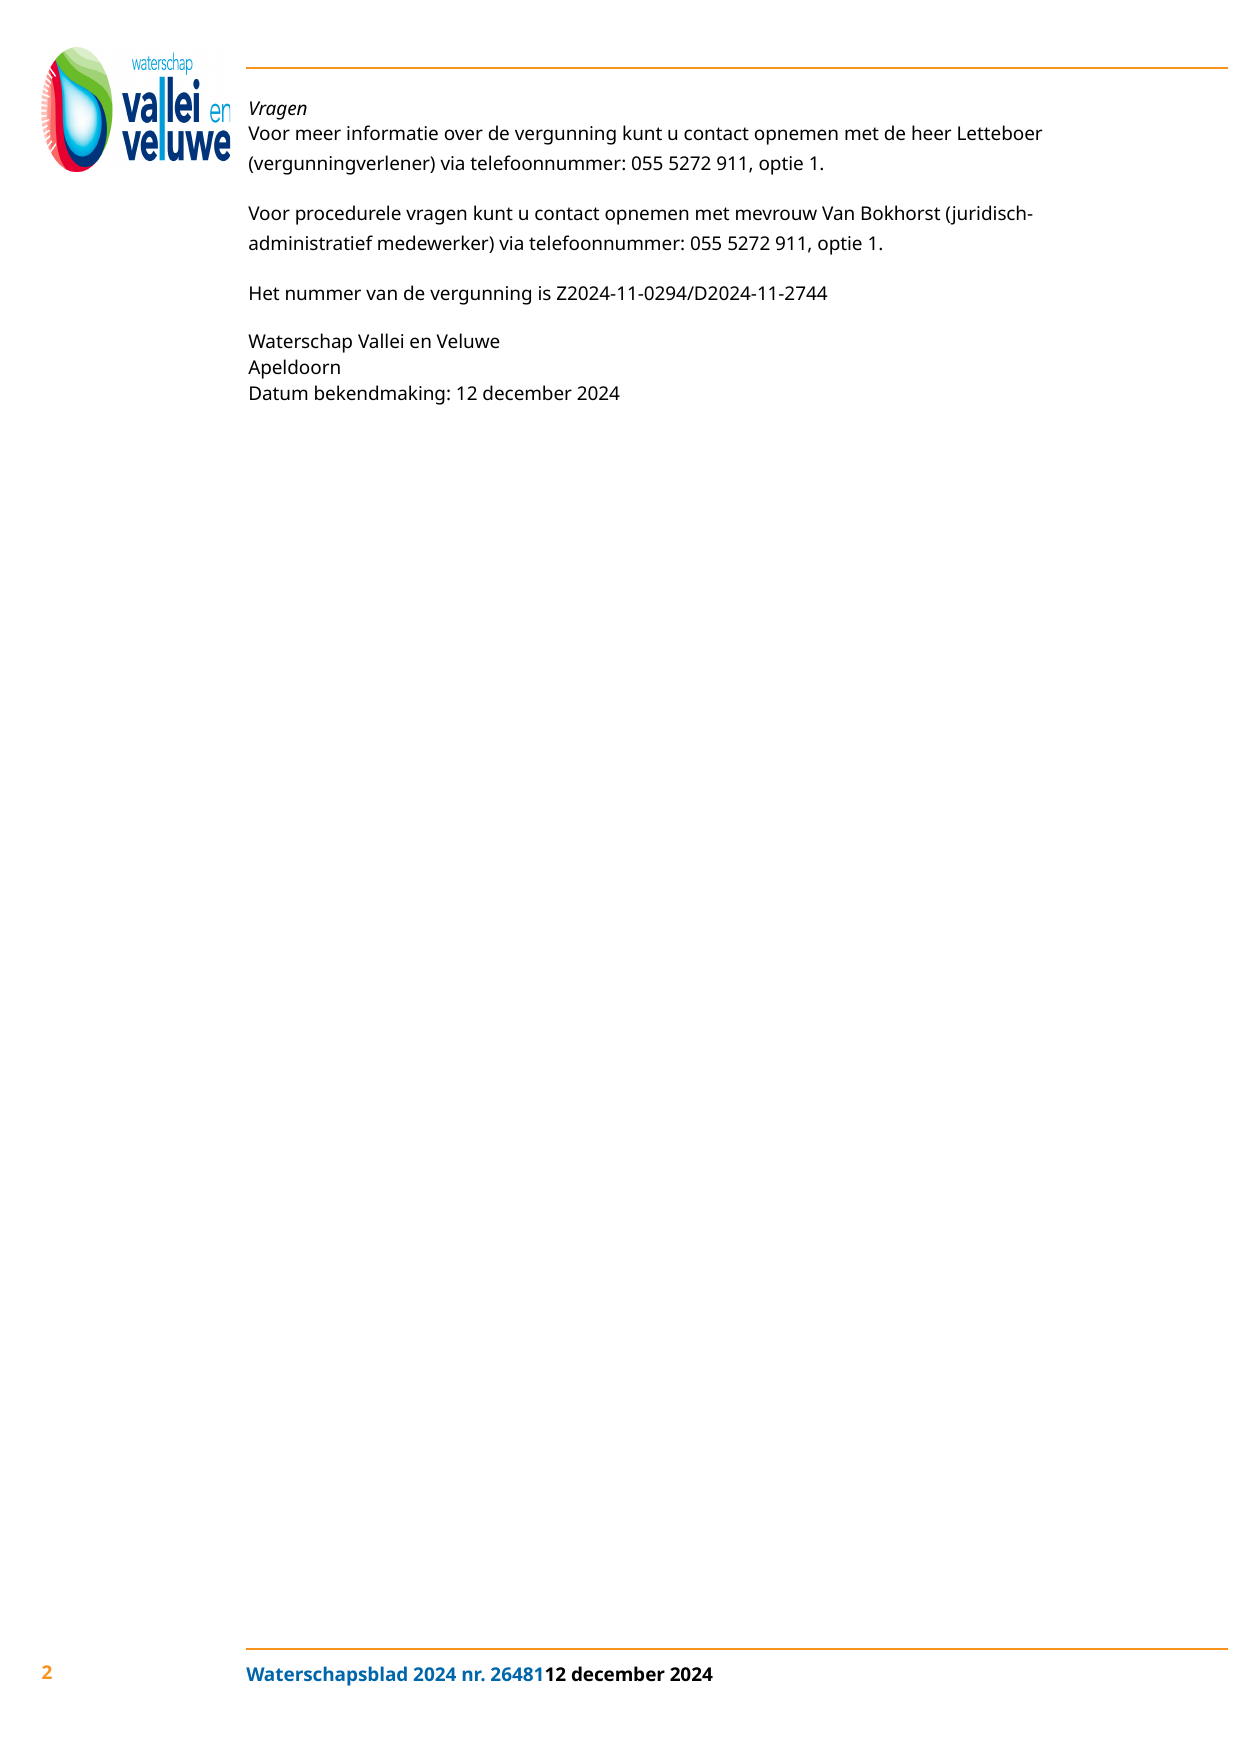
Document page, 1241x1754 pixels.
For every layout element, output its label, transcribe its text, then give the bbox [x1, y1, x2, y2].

text Voor procedurele vragen kunt u contact opnemen met mevrouw Van Bokhorst (juridisch-administratief medewerker) via telefoonnummer: 055 5272 911, optie 1. [248, 201, 1152, 256]
text Voor meer informatie over de vergunning kunt u contact opnemen met de heer Letteboer (vergunningverlener) via telefoonnummer: 055 5272 911, optie 1. [248, 121, 1152, 176]
text Datum bekendmaking: 12 december 2024 [248, 380, 1152, 406]
text Apeldoorn [248, 354, 1152, 380]
text Het nummer van de vergunning is Z2024-11-0294/D2024-11-2744 [248, 281, 1152, 306]
text Vragen [248, 95, 1152, 121]
picture [41, 47, 231, 172]
text Waterschap Vallei en Veluwe [248, 328, 1152, 354]
